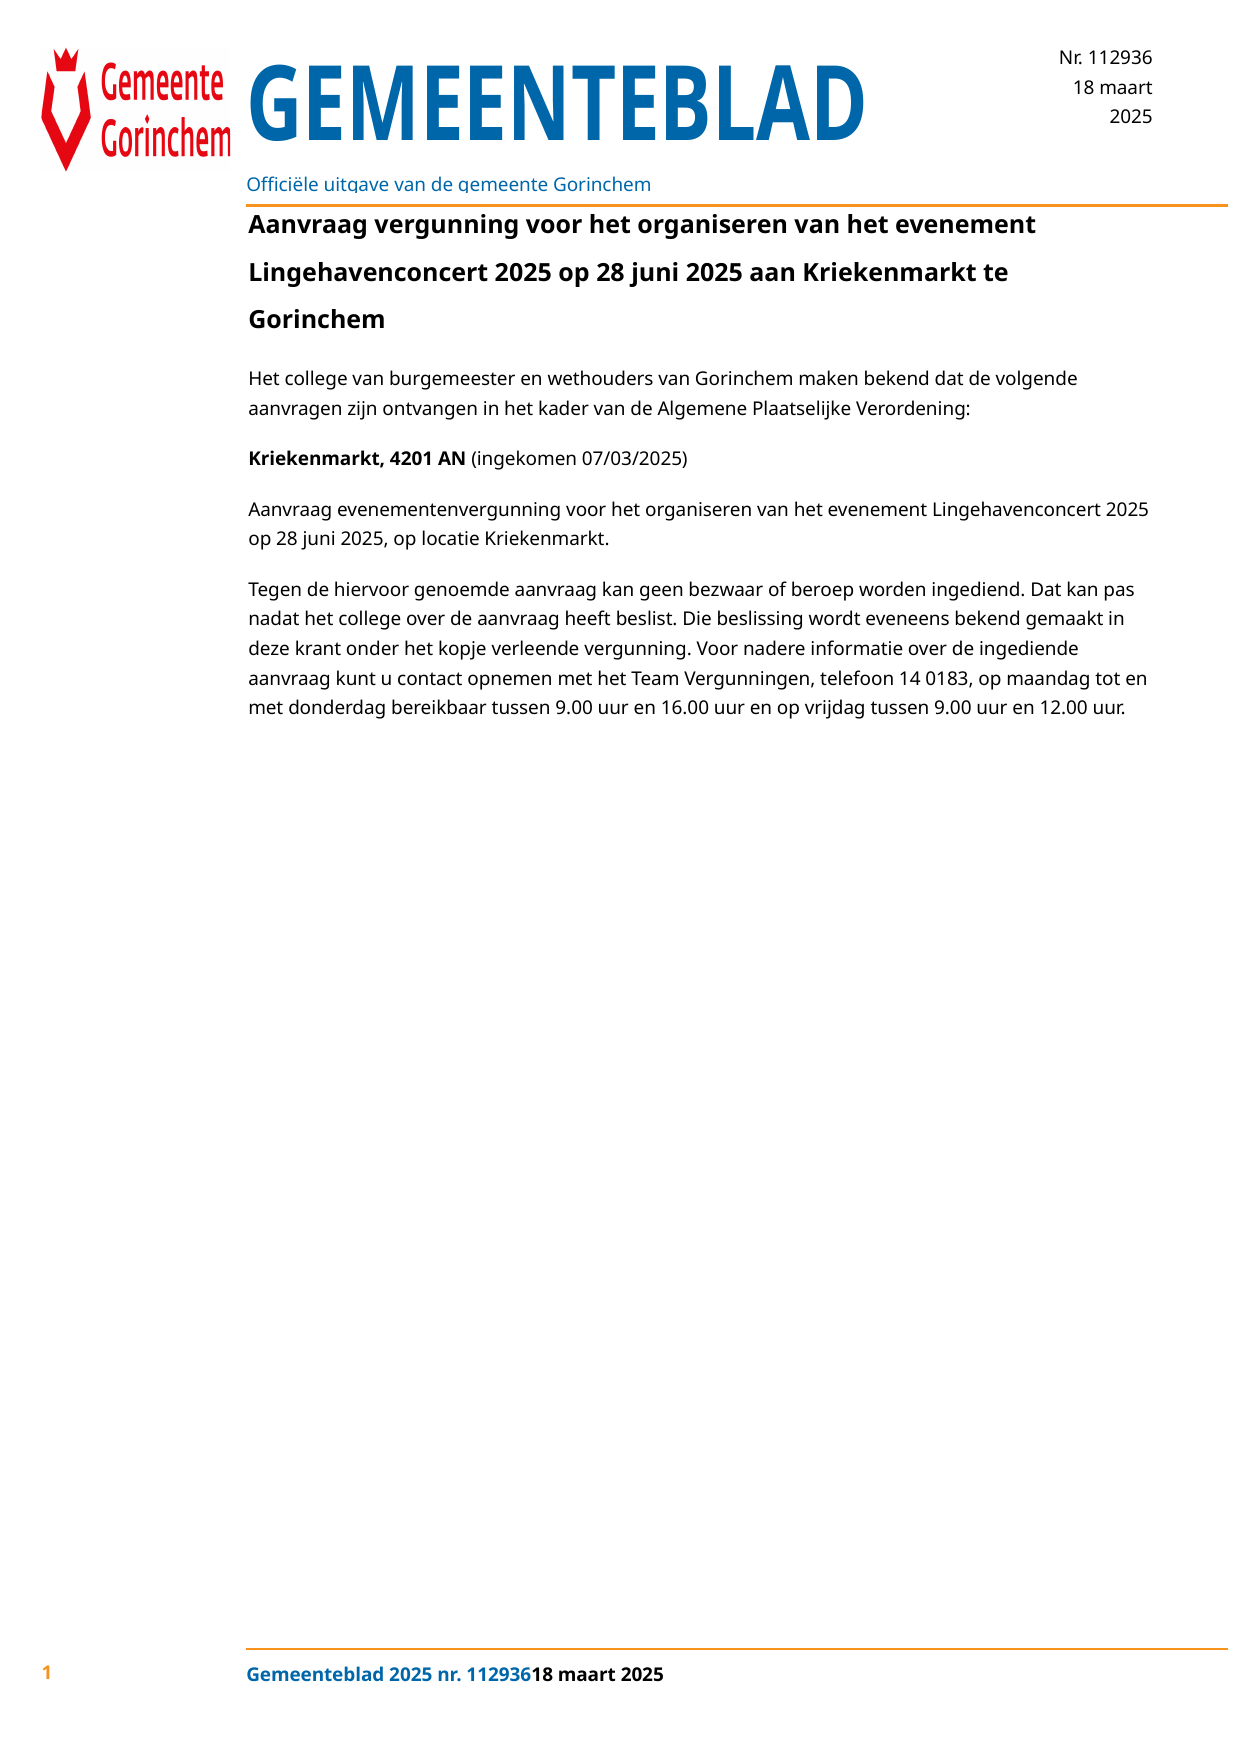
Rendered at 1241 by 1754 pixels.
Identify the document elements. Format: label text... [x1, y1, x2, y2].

text Tegen de hiervoor genoemde aanvraag kan geen bezwaar of beroep worden ingediend. Dat kan pas nadat het college over de aanvraag heeft beslist. Die beslissing wordt eveneens bekend gemaakt in deze krant onder het kopje verleende vergunning. Voor nadere informatie over de ingediende aanvraag kunt u contact opnemen met het Team Vergunningen, telefoon 14 0183, op maandag tot en met donderdag bereikbaar tussen 9.00 uur en 16.00 uur en op vrijdag tussen 9.00 uur en 12.00 uur. [248, 576, 1152, 720]
text Aanvraag vergunning voor het organiseren van het evenement Lingehavenconcert 2025 op 28 juni 2025 aan Kriekenmarkt te Gorinchem [248, 207, 1152, 336]
text Aanvraag evenementenvergunning voor het organiseren van het evenement Lingehavenconcert 2025 op 28 juni 2025, op locatie Kriekenmarkt. [248, 496, 1152, 551]
text Kriekenmarkt, 4201 AN (ingekomen 07/03/2025) [248, 446, 1152, 471]
text Het college van burgemeester en wethouders van Gorinchem maken bekend dat de volgende aanvragen zijn ontvangen in het kader van de Algemene Plaatselijke Verordening: [248, 366, 1152, 421]
picture [41, 47, 231, 172]
